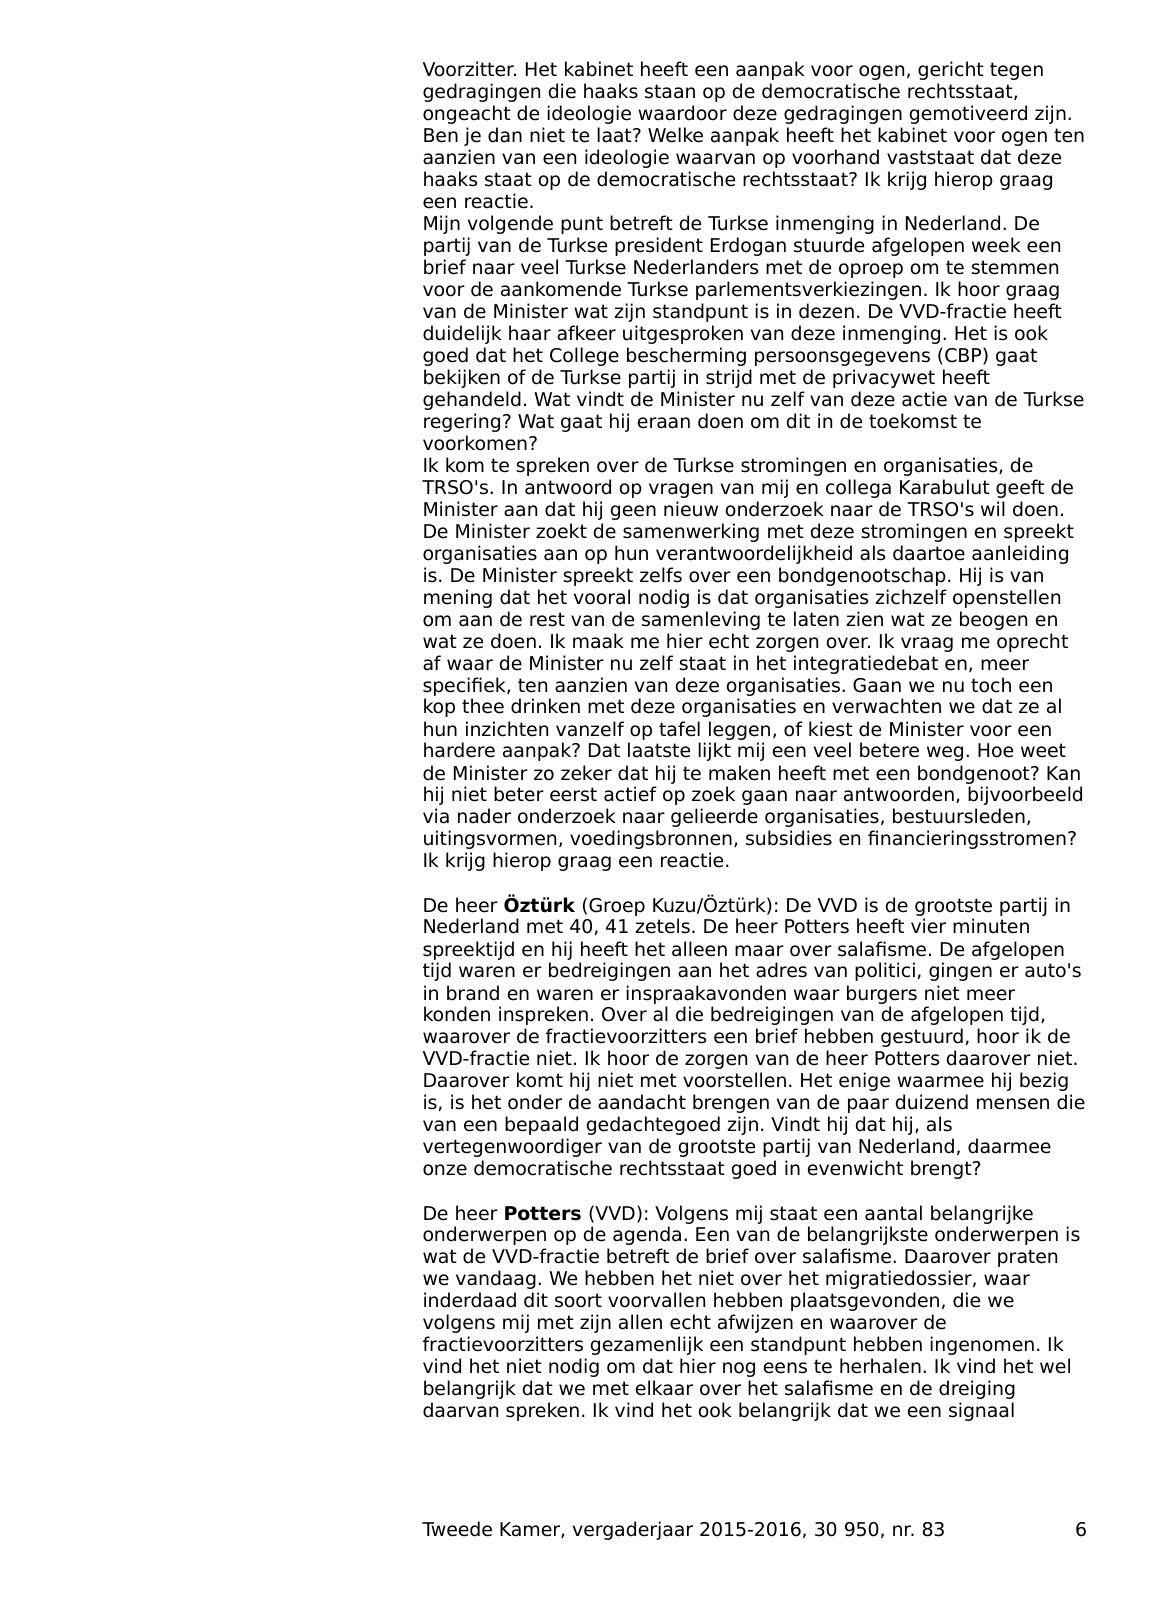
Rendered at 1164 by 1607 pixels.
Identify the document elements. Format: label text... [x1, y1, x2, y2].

text Mijn volgende punt betreft de Turkse inmenging in Nederland. De partij van de Turkse president Erdogan stuurde afgelopen week een brief naar veel Turkse Nederlanders met de oproep om te stemmen voor de aankomende Turkse parlementsverkiezingen. Ik hoor graag van de Minister wat zijn standpunt is in dezen. De VVD-fractie heeft duidelijk haar afkeer uitgesproken van deze inmenging. Het is ook goed dat het College bescherming persoonsgegevens (CBP) gaat bekijken of de Turkse partij in strijd met de privacywet heeft gehandeld. Wat vindt de Minister nu zelf van deze actie van de Turkse regering? Wat gaat hij eraan doen om dit in de toekomst te voorkomen? [422, 213, 1087, 455]
text Ik kom te spreken over de Turkse stromingen en organisaties, de TRSO's. In antwoord op vragen van mij en collega Karabulut geeft de Minister aan dat hij geen nieuw onderzoek naar de TRSO's wil doen. De Minister zoekt de samenwerking met deze stromingen en spreekt organisaties aan op hun verantwoordelijkheid als daartoe aanleiding is. De Minister spreekt zelfs over een bondgenootschap. Hij is van mening dat het vooral nodig is dat organisaties zichzelf openstellen om aan de rest van de samenleving te laten zien wat ze beogen en wat ze doen. Ik maak me hier echt zorgen over. Ik vraag me oprecht af waar de Minister nu zelf staat in het integratiedebat en, meer specifiek, ten aanzien van deze organisaties. Gaan we nu toch een kop thee drinken met deze organisaties en verwachten we dat ze al hun inzichten vanzelf op tafel leggen, of kiest de Minister voor een hardere aanpak? Dat laatste lijkt mij een veel betere weg. Hoe weet de Minister zo zeker dat hij te maken heeft met een bondgenoot? Kan hij niet beter eerst actief op zoek gaan naar antwoorden, bijvoorbeeld via nader onderzoek naar gelieerde organisaties, bestuursleden, uitingsvormen, voedingsbronnen, subsidies en financieringsstromen? Ik krijg hierop graag een reactie. [422, 455, 1087, 872]
text Voorzitter. Het kabinet heeft een aanpak voor ogen, gericht tegen gedragingen die haaks staan op de democratische rechtsstaat, ongeacht de ideologie waardoor deze gedragingen gemotiveerd zijn. Ben je dan niet te laat? Welke aanpak heeft het kabinet voor ogen ten aanzien van een ideologie waarvan op voorhand vaststaat dat deze haaks staat op de democratische rechtsstaat? Ik krijg hierop graag een reactie. [422, 59, 1087, 213]
text De heer Öztürk (Groep Kuzu/Öztürk): De VVD is de grootste partij in Nederland met 40, 41 zetels. De heer Potters heeft vier minuten spreektijd en hij heeft het alleen maar over salafisme. De afgelopen tijd waren er bedreigingen aan het adres van politici, gingen er auto's in brand en waren er inspraakavonden waar burgers niet meer konden inspreken. Over al die bedreigingen van de afgelopen tijd, waarover de fractievoorzitters een brief hebben gestuurd, hoor ik de VVD-fractie niet. Ik hoor de zorgen van de heer Potters daarover niet. Daarover komt hij niet met voorstellen. Het enige waarmee hij bezig is, is het onder de aandacht brengen van de paar duizend mensen die van een bepaald gedachtegoed zijn. Vindt hij dat hij, als vertegenwoordiger van de grootste partij van Nederland, daarmee onze democratische rechtsstaat goed in evenwicht brengt? [422, 894, 1087, 1180]
text De heer Potters (VVD): Volgens mij staat een aantal belangrijke onderwerpen op de agenda. Een van de belangrijkste onderwerpen is wat de VVD-fractie betreft de brief over salafisme. Daarover praten we vandaag. We hebben het niet over het migratiedossier, waar inderdaad dit soort voorvallen hebben plaatsgevonden, die we volgens mij met zijn allen echt afwijzen en waarover de fractievoorzitters gezamenlijk een standpunt hebben ingenomen. Ik vind het niet nodig om dat hier nog eens te herhalen. Ik vind het wel belangrijk dat we met elkaar over het salafisme en de dreiging daarvan spreken. Ik vind het ook belangrijk dat we een signaal [422, 1202, 1087, 1422]
